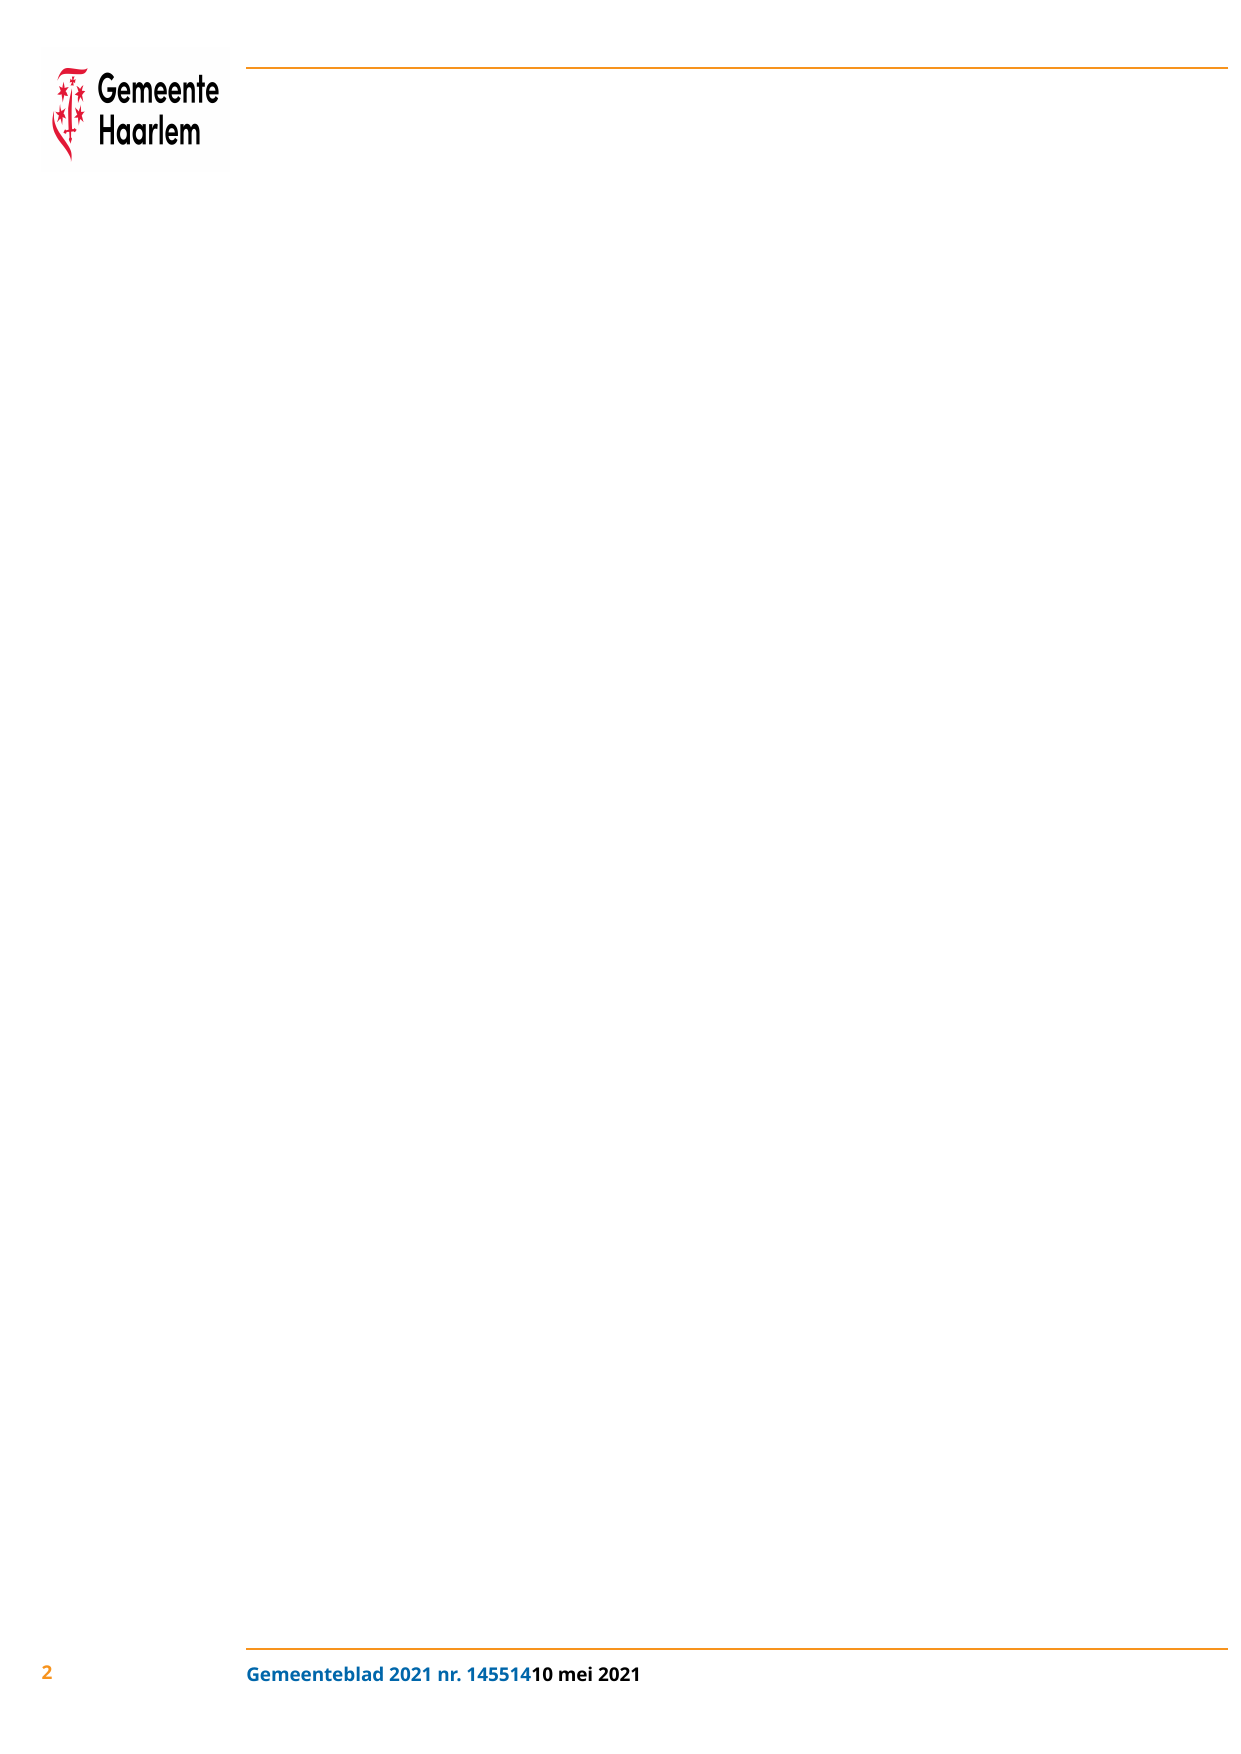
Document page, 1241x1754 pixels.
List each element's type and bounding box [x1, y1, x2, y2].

picture [41, 47, 231, 172]
